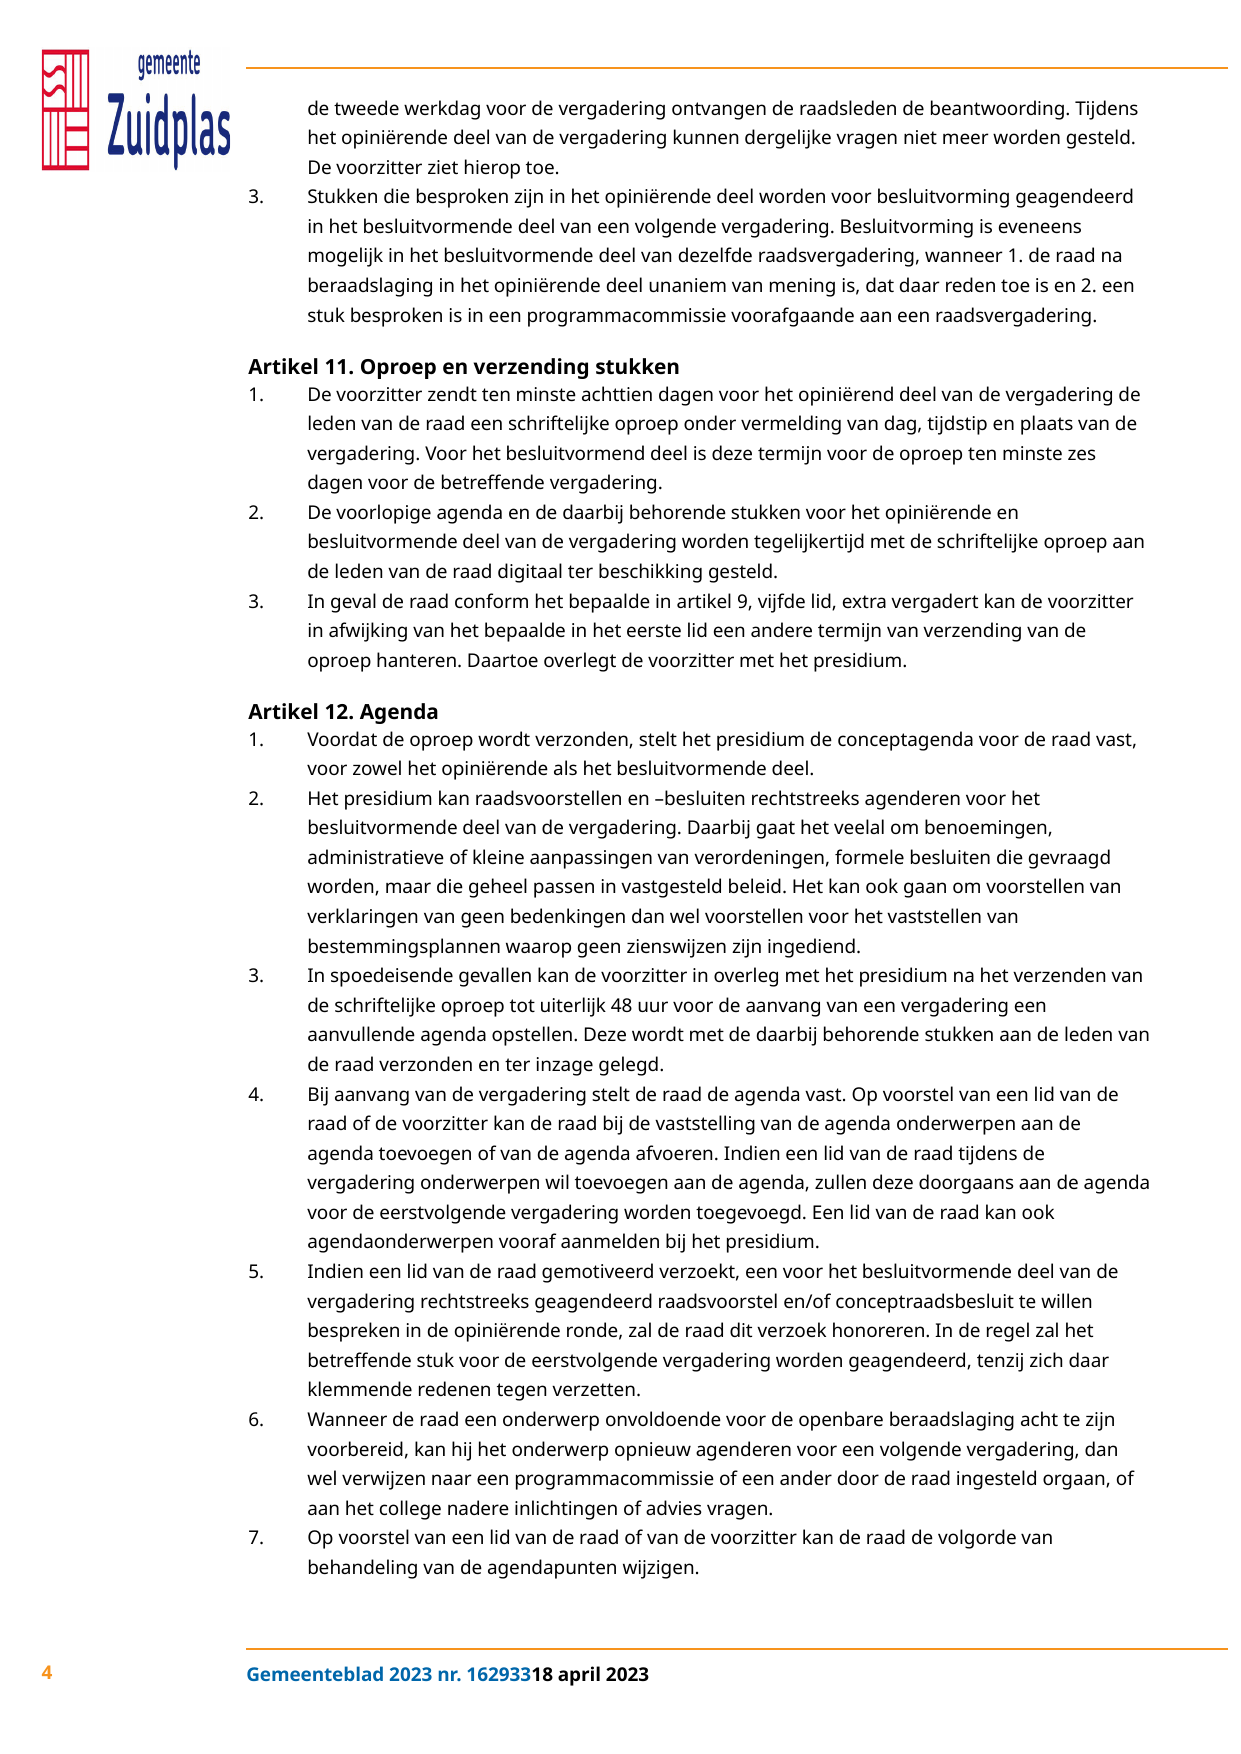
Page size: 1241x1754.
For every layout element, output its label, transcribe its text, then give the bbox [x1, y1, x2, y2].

list In geval de raad conform het bepaalde in artikel 9, vijfde lid, extra vergadert kan de voorzitter in afwijking van het bepaalde in het eerste lid een andere termijn van verzending van de oproep hanteren. Daartoe overlegt de voorzitter met het presidium. [248, 588, 1152, 673]
list Stukken die besproken zijn in het opiniërende deel worden voor besluitvorming geagendeerd in het besluitvormende deel van een volgende vergadering. Besluitvorming is eveneens mogelijk in het besluitvormende deel van dezelfde raadsvergadering, wanneer 1. de raad na beraadslaging in het opiniërende deel unaniem van mening is, dat daar reden toe is en 2. een stuk besproken is in een programmacommissie voorafgaande aan een raadsvergadering. [248, 183, 1152, 328]
text Artikel 11. Oproep en verzending stukken [248, 352, 1152, 381]
picture [41, 47, 231, 172]
list Indien een lid van de raad gemotiveerd verzoekt, een voor het besluitvormende deel van de vergadering rechtstreeks geagendeerd raadsvoorstel en/of conceptraadsbesluit te willen bespreken in de opiniërende ronde, zal de raad dit verzoek honoreren. In de regel zal het betreffende stuk voor de eerstvolgende vergadering worden geagendeerd, tenzij zich daar klemmende redenen tegen verzetten. [248, 1258, 1152, 1402]
list Bij aanvang van de vergadering stelt de raad de agenda vast. Op voorstel van een lid van de raad of de voorzitter kan de raad bij de vaststelling van de agenda onderwerpen aan de agenda toevoegen of van de agenda afvoeren. Indien een lid van de raad tijdens de vergadering onderwerpen wil toevoegen aan de agenda, zullen deze doorgaans aan de agenda voor de eerstvolgende vergadering worden toegevoegd. Een lid van de raad kan ook agendaonderwerpen vooraf aanmelden bij het presidium. [248, 1081, 1152, 1254]
list In spoedeisende gevallen kan de voorzitter in overleg met het presidium na het verzenden van de schriftelijke oproep tot uiterlijk 48 uur voor de aanvang van een vergadering een aanvullende agenda opstellen. Deze wordt met de daarbij behorende stukken aan de leden van de raad verzonden en ter inzage gelegd. [248, 962, 1152, 1077]
list Wanneer de raad een onderwerp onvoldoende voor de openbare beraadslaging acht te zijn voorbereid, kan hij het onderwerp opnieuw agenderen voor een volgende vergadering, dan wel verwijzen naar een programmacommissie of een ander door de raad ingesteld orgaan, of aan het college nadere inlichtingen of advies vragen. [248, 1406, 1152, 1521]
list Voordat de oproep wordt verzonden, stelt het presidium de conceptagenda voor de raad vast, voor zowel het opiniërende als het besluitvormende deel. [248, 726, 1152, 781]
list De voorlopige agenda en de daarbij behorende stukken voor het opiniërende en besluitvormende deel van de vergadering worden tegelijkertijd met de schriftelijke oproep aan de leden van de raad digitaal ter beschikking gesteld. [248, 499, 1152, 584]
list de tweede werkdag voor de vergadering ontvangen de raadsleden de beantwoording. Tijdens het opiniërende deel van de vergadering kunnen dergelijke vragen niet meer worden gesteld. De voorzitter ziet hierop toe. [248, 95, 1152, 180]
list Het presidium kan raadsvoorstellen en –besluiten rechtstreeks agenderen voor het besluitvormende deel van de vergadering. Daarbij gaat het veelal om benoemingen, administratieve of kleine aanpassingen van verordeningen, formele besluiten die gevraagd worden, maar die geheel passen in vastgesteld beleid. Het kan ook gaan om voorstellen van verklaringen van geen bedenkingen dan wel voorstellen voor het vaststellen van bestemmingsplannen waarop geen zienswijzen zijn ingediend. [248, 785, 1152, 959]
text Artikel 12. Agenda [248, 697, 1152, 726]
list Op voorstel van een lid van de raad of van de voorzitter kan de raad de volgorde van behandeling van de agendapunten wijzigen. [248, 1524, 1152, 1580]
list De voorzitter zendt ten minste achttien dagen voor het opiniërend deel van de vergadering de leden van de raad een schriftelijke oproep onder vermelding van dag, tijdstip en plaats van de vergadering. Voor het besluitvormend deel is deze termijn voor de oproep ten minste zes dagen voor de betreffende vergadering. [248, 381, 1152, 495]
